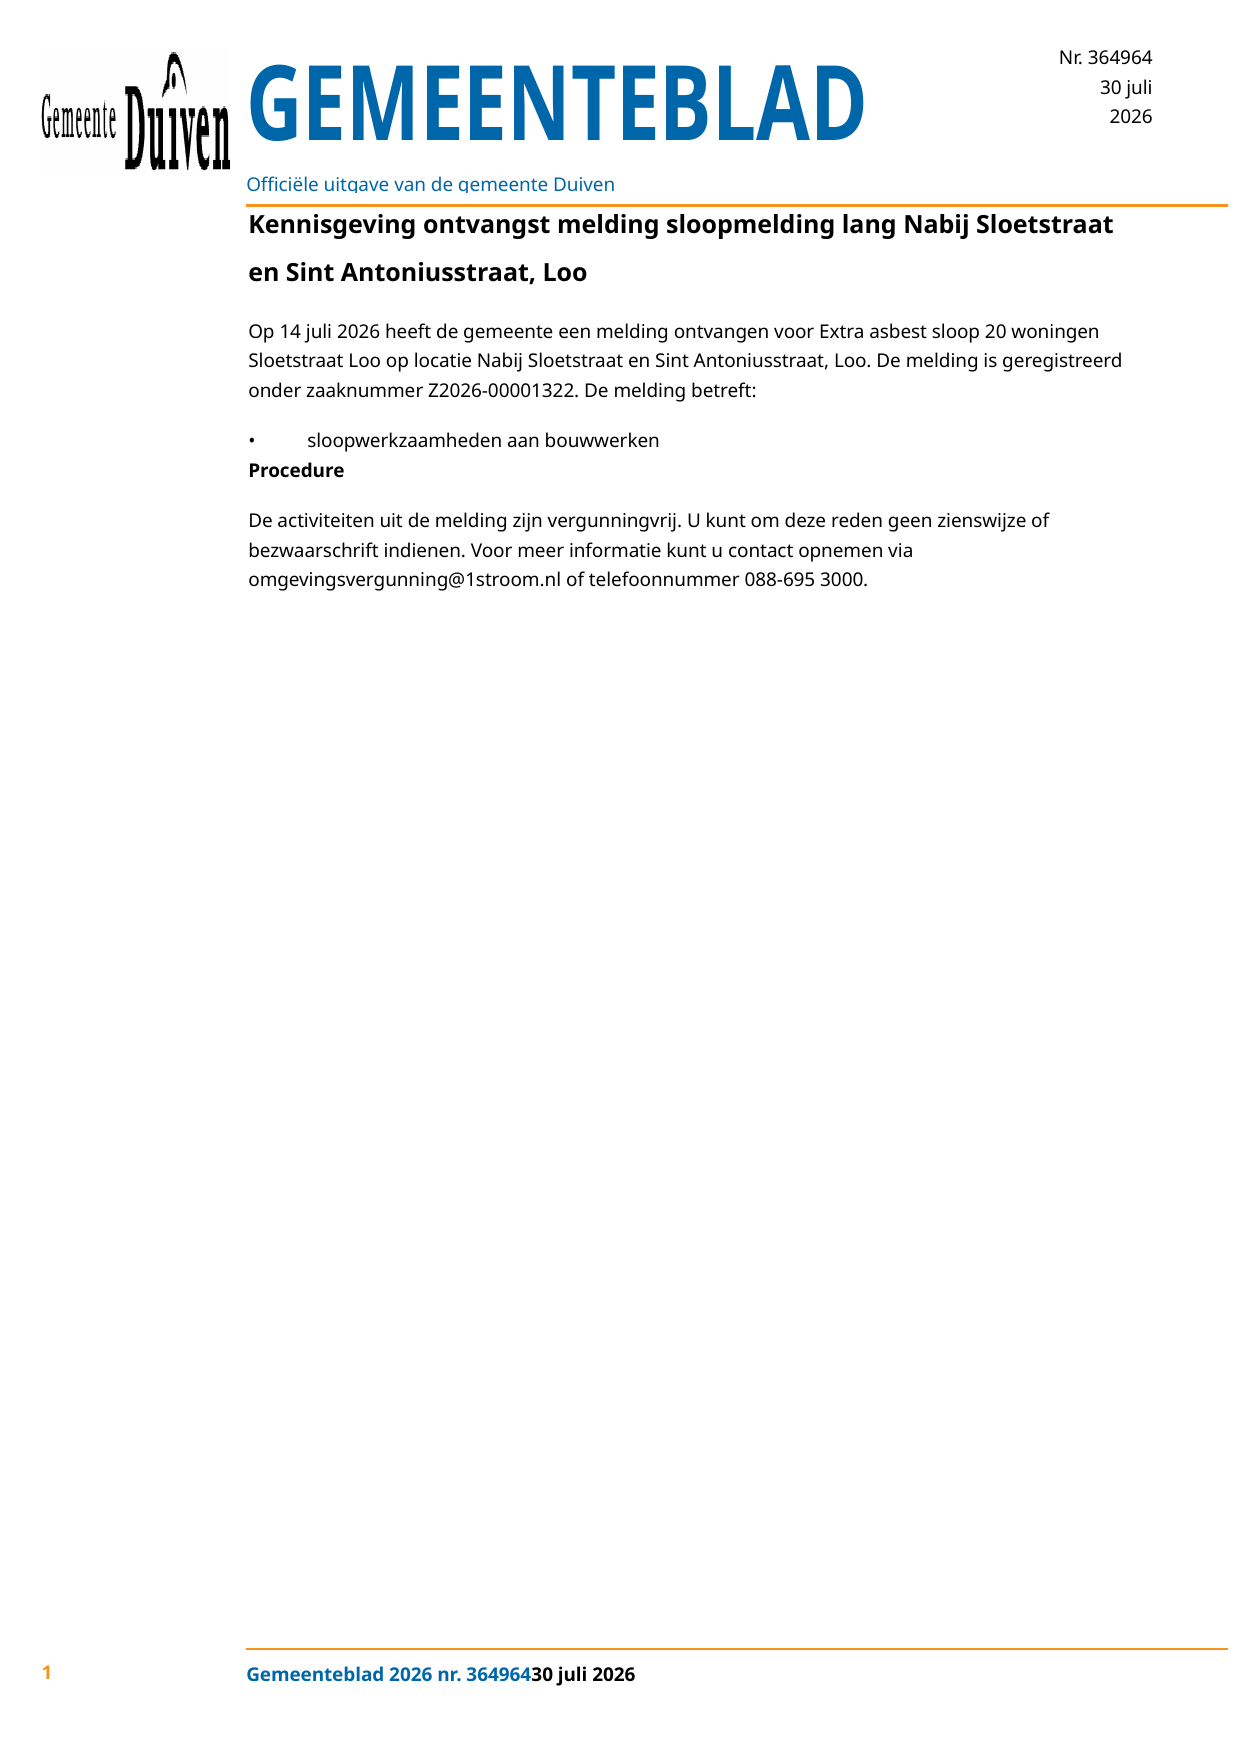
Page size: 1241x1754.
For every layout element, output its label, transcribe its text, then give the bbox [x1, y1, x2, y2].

text Kennisgeving ontvangst melding sloopmelding lang Nabij Sloetstraat en Sint Antoniusstraat, Loo [248, 207, 1152, 288]
list sloopwerkzaamheden aan bouwwerken [248, 427, 1152, 453]
text De activiteiten uit de melding zijn vergunningvrij. U kunt om deze reden geen zienswijze of bezwaarschrift indienen. Voor meer informatie kunt u contact opnemen via omgevingsvergunning@1stroom.nl of telefoonnummer 088-695 3000. [248, 507, 1152, 592]
picture [41, 47, 231, 172]
text Op 14 juli 2026 heeft de gemeente een melding ontvangen voor Extra asbest sloop 20 woningen Sloetstraat Loo op locatie Nabij Sloetstraat en Sint Antoniusstraat, Loo. De melding is geregistreerd onder zaaknummer Z2026-00001322. De melding betreft: [248, 318, 1152, 403]
text Procedure [248, 457, 1152, 483]
